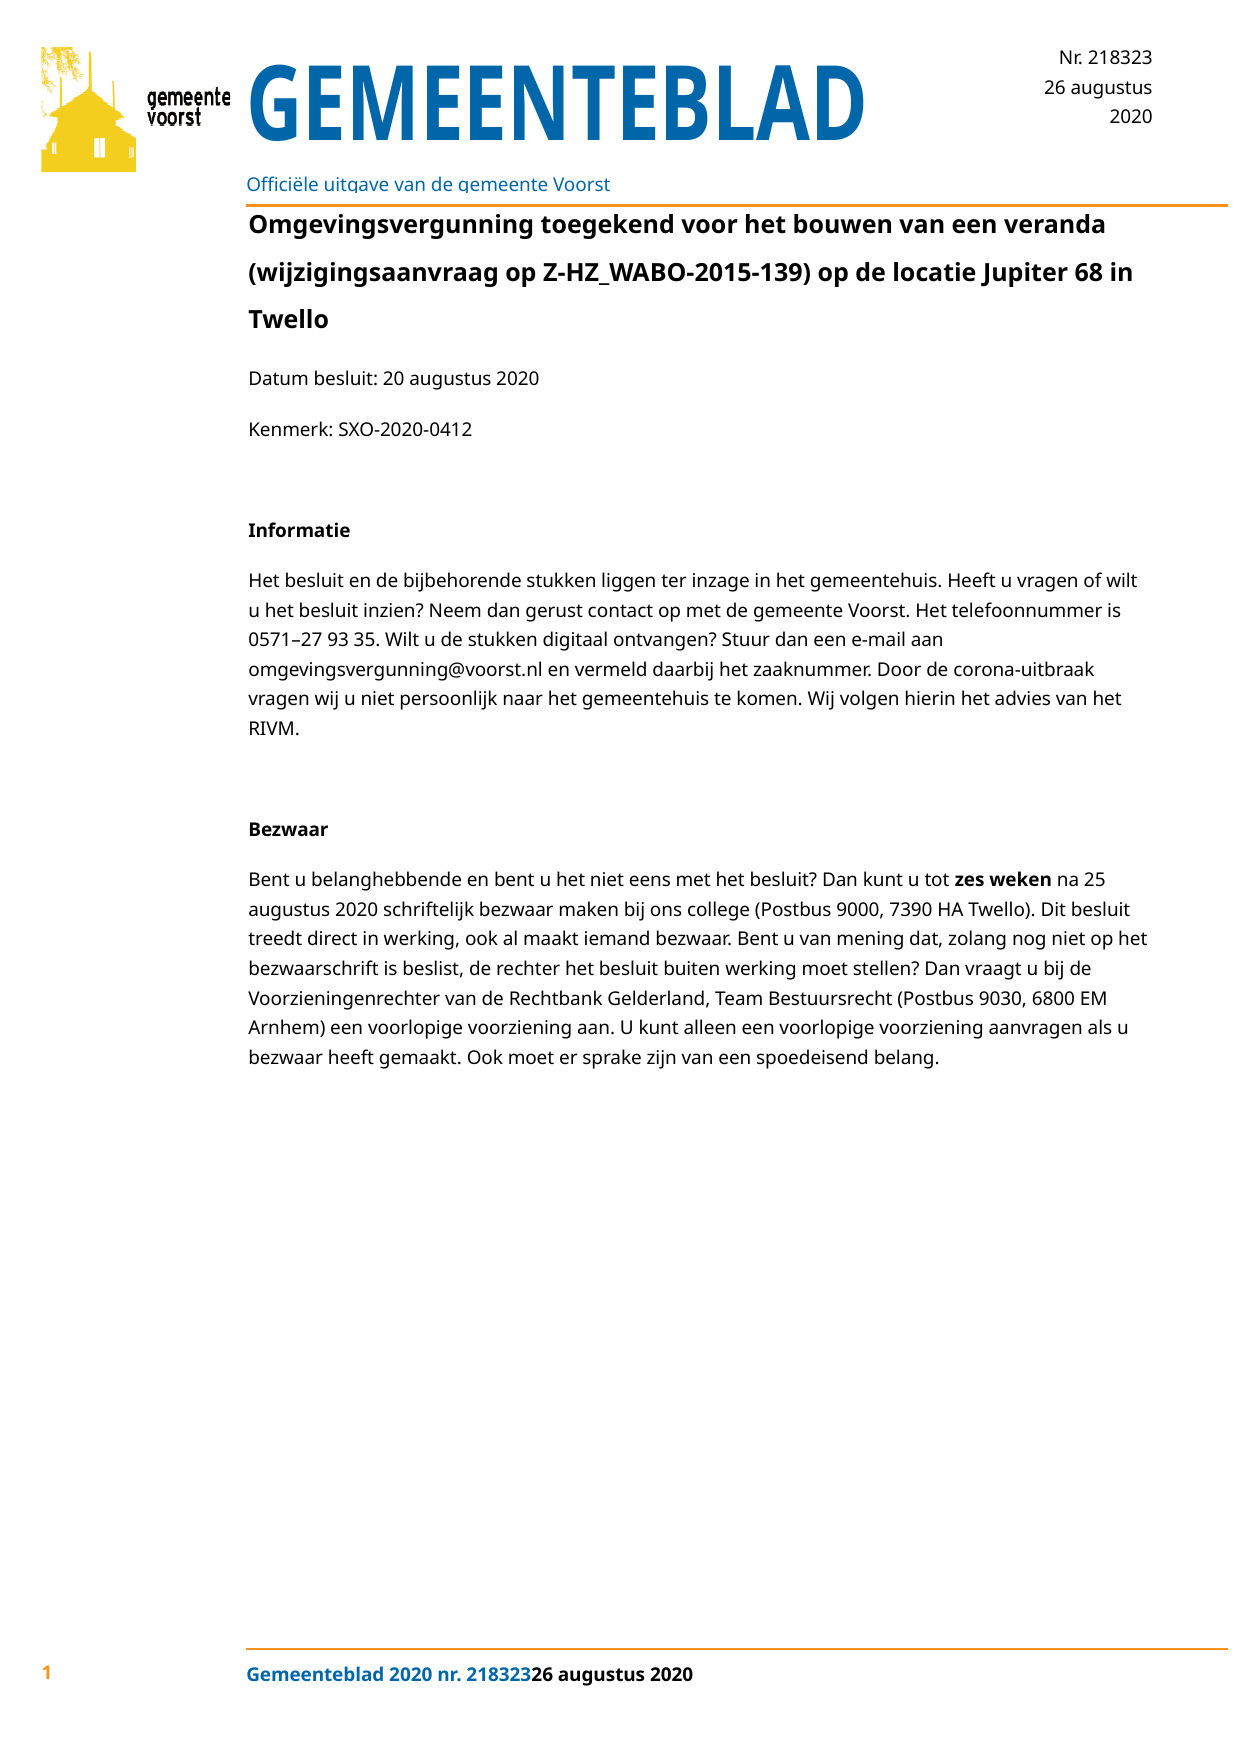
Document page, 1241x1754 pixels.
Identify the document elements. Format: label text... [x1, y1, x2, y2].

text Datum besluit: 20 augustus 2020 [248, 366, 1152, 391]
text Het besluit en de bijbehorende stukken liggen ter inzage in het gemeentehuis. Heeft u vragen of wilt u het besluit inzien? Neem dan gerust contact op met de gemeente Voorst. Het telefoonnummer is 0571–27 93 35. Wilt u de stukken digitaal ontvangen? Stuur dan een e-mail aan omgevingsvergunning@voorst.nl en vermeld daarbij het zaaknummer. Door de corona-uitbraak vragen wij u niet persoonlijk naar het gemeentehuis te komen. Wij volgen hierin het advies van het RIVM. [248, 567, 1152, 741]
text Bent u belanghebbende en bent u het niet eens met het besluit? Dan kunt u tot zes weken na 25 augustus 2020 schriftelijk bezwaar maken bij ons college (Postbus 9000, 7390 HA Twello). Dit besluit treedt direct in werking, ook al maakt iemand bezwaar. Bent u van mening dat, zolang nog niet op het bezwaarschrift is beslist, de rechter het besluit buiten werking moet stellen? Dan vraagt u bij de Voorzieningenrechter van de Rechtbank Gelderland, Team Bestuursrecht (Postbus 9030, 6800 EM Arnhem) een voorlopige voorziening aan. U kunt alleen een voorlopige voorziening aanvragen als u bezwaar heeft gemaakt. Ook moet er sprake zijn van een spoedeisend belang. [248, 866, 1152, 1069]
picture [41, 47, 231, 172]
text Omgevingsvergunning toegekend voor het bouwen van een veranda (wijzigingsaanvraag op Z-HZ_WABO-2015-139) op de locatie Jupiter 68 in Twello [248, 207, 1152, 336]
text Bezwaar [248, 816, 1152, 842]
text Kenmerk: SXO-2020-0412 [248, 416, 1152, 442]
text Informatie [248, 517, 1152, 542]
